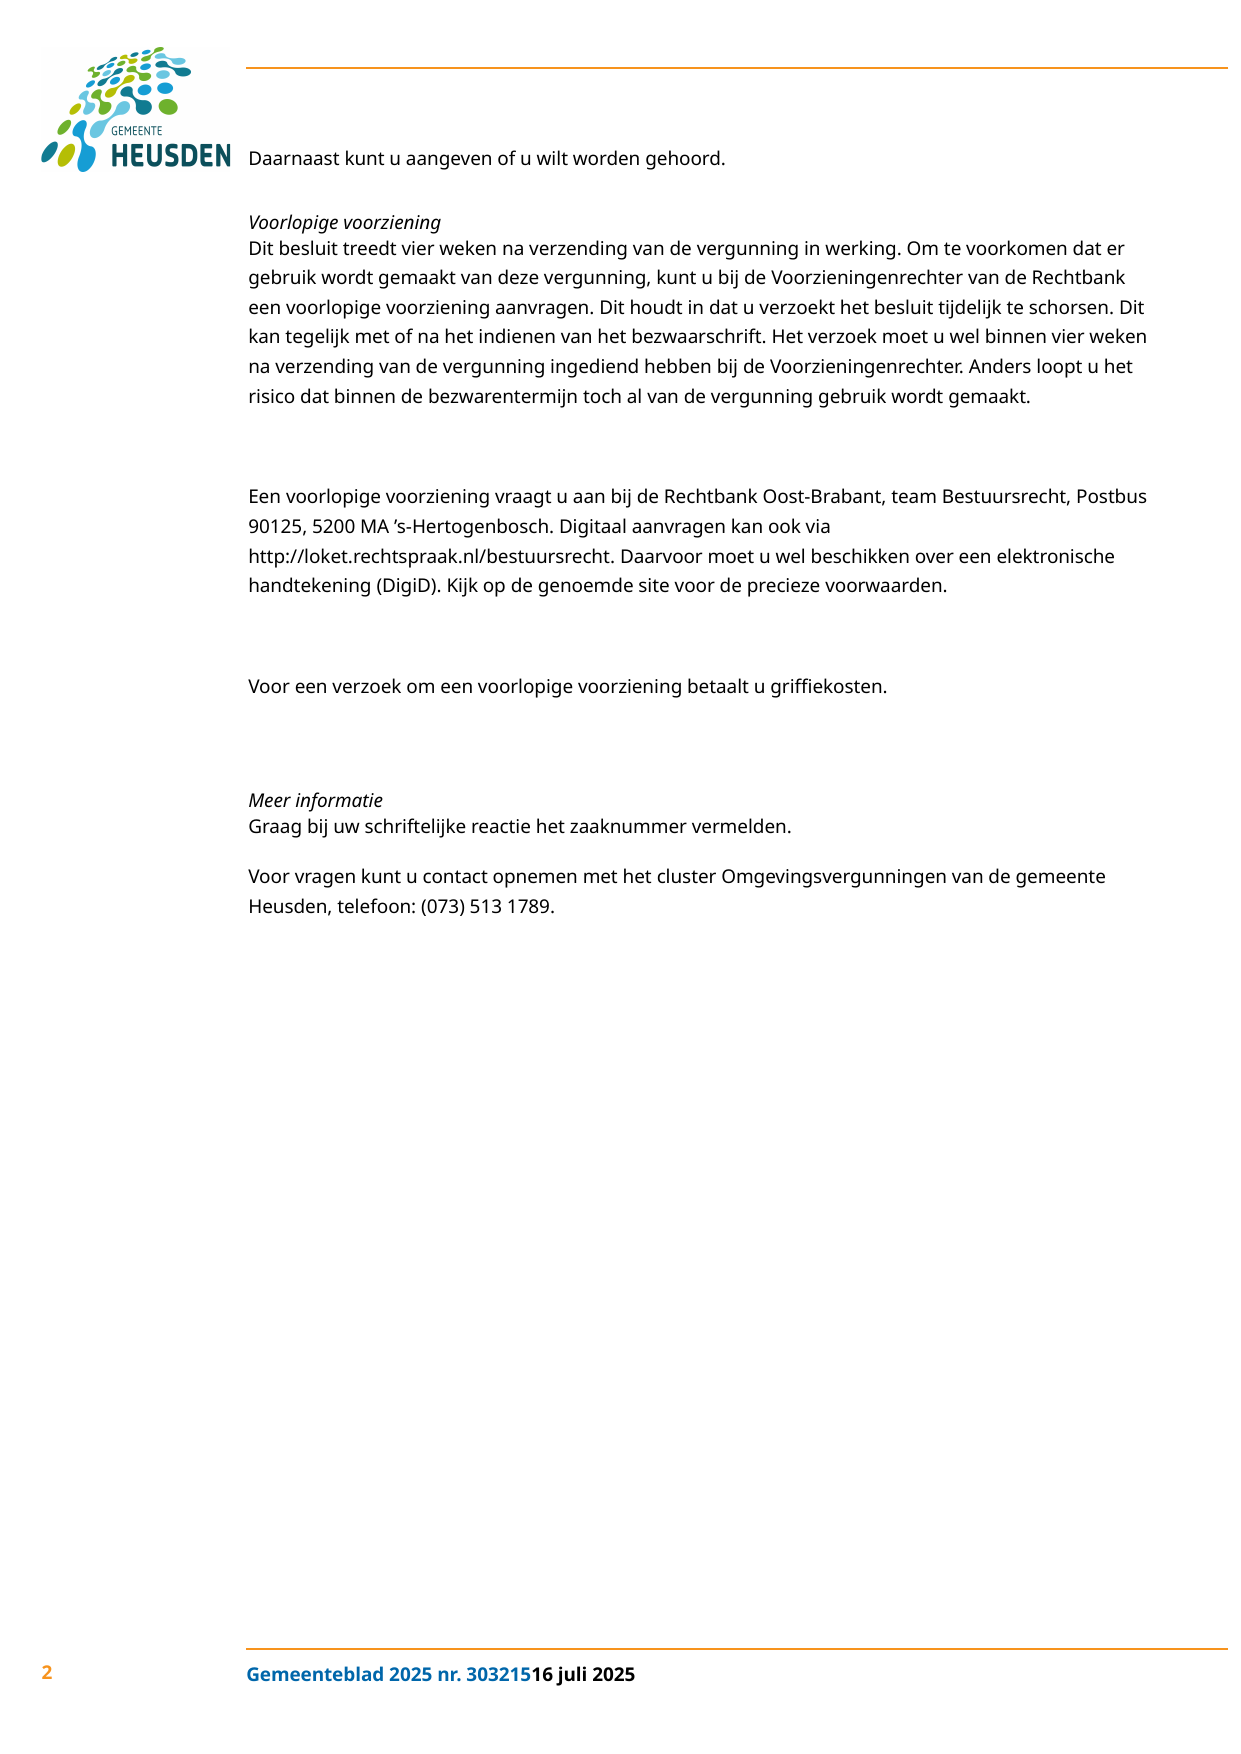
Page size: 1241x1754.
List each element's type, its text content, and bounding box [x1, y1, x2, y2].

text Voor een verzoek om een voorlopige voorziening betaalt u griffiekosten. [248, 673, 1152, 699]
text Voorlopige voorziening [248, 209, 1152, 235]
picture [41, 47, 231, 172]
text Meer informatie [248, 788, 1152, 813]
text Graag bij uw schriftelijke reactie het zaaknummer vermelden. [248, 813, 1152, 839]
text Voor vragen kunt u contact opnemen met het cluster Omgevingsvergunningen van de gemeente Heusden, telefoon: (073) 513 1789. [248, 864, 1152, 919]
text Dit besluit treedt vier weken na verzending van de vergunning in werking. Om te voorkomen dat er gebruik wordt gemaakt van deze vergunning, kunt u bij de Voorzieningenrechter van de Rechtbank een voorlopige voorziening aanvragen. Dit houdt in dat u verzoekt het besluit tijdelijk te schorsen. Dit kan tegelijk met of na het indienen van het bezwaarschrift. Het verzoek moet u wel binnen vier weken na verzending van de vergunning ingediend hebben bij de Voorzieningenrechter. Anders loopt u het risico dat binnen de bezwarentermijn toch al van de vergunning gebruik wordt gemaakt. [248, 235, 1152, 408]
text Daarnaast kunt u aangeven of u wilt worden gehoord. [248, 145, 1152, 171]
text Een voorlopige voorziening vraagt u aan bij de Rechtbank Oost-Brabant, team Bestuursrecht, Postbus 90125, 5200 MA ’s-Hertogenbosch. Digitaal aanvragen kan ook via http://loket.rechtspraak.nl/bestuursrecht. Daarvoor moet u wel beschikken over een elektronische handtekening (DigiD). Kijk op de genoemde site voor de precieze voorwaarden. [248, 484, 1152, 598]
